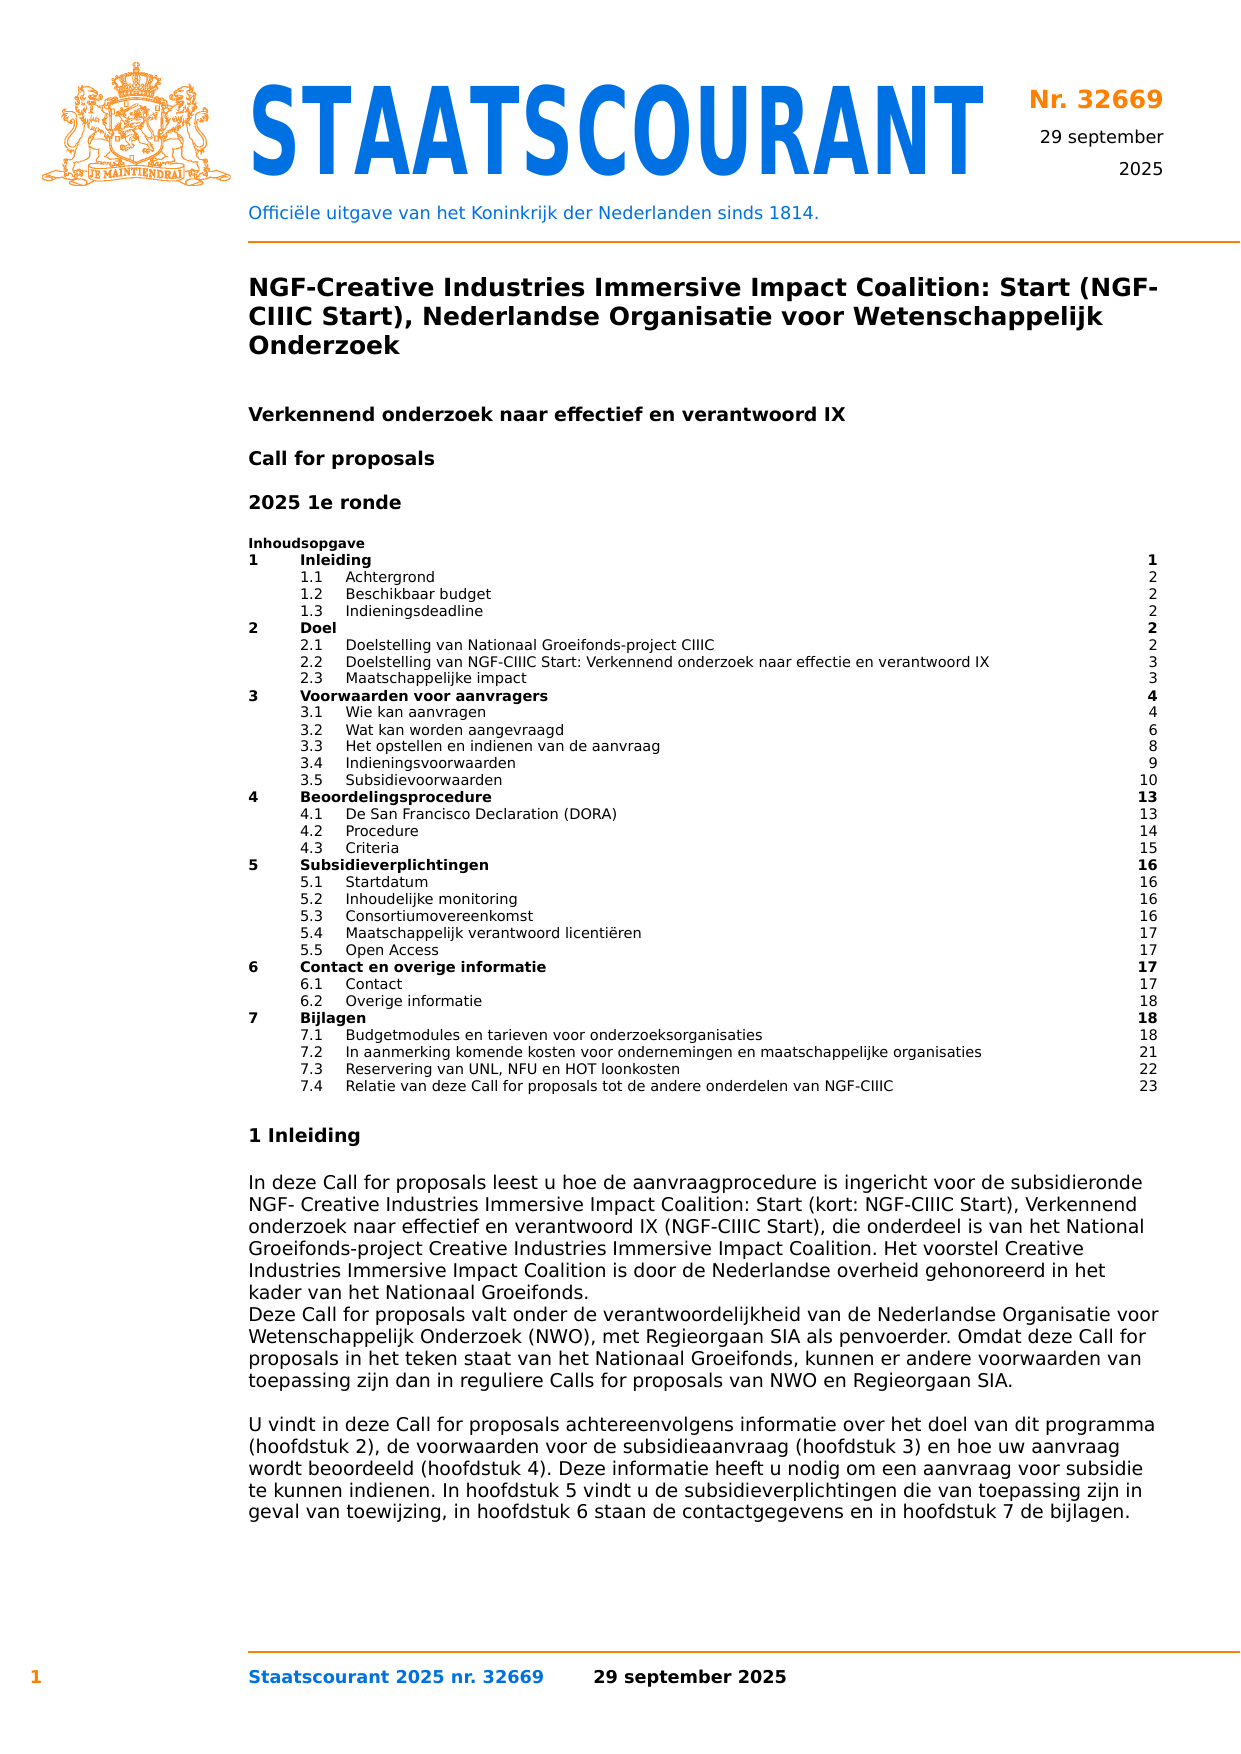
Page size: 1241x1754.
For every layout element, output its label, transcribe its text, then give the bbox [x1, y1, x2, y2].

table_cell 7.3 [294, 1061, 339, 1078]
table_cell 14 [1072, 823, 1163, 840]
table_cell 3.5 [294, 772, 339, 789]
table_cell Maatschappelijk verantwoord licentiëren [340, 925, 1072, 942]
table_cell Overige informatie [340, 993, 1072, 1010]
table_cell 5.3 [294, 908, 339, 925]
table_header STAATSCOURANT [248, 62, 998, 203]
text In deze Call for proposals leest u hoe de aanvraagprocedure is ingericht voor de subsidieronde NGF- Creative Industries Immersive Impact Coalition: Start (kort: NGF-CIIIC Start), Verkennend onderzoek naar effectief en verantwoord IX (NGF-CIIIC Start), die onderdeel is van het National Groeifonds-project Creative Industries Immersive Impact Coalition. Het voorstel Creative Industries Immersive Impact Coalition is door de Nederlandse overheid gehonoreerd in het kader van het Nationaal Groeifonds. [248, 1172, 1163, 1304]
table_cell 2 [1072, 569, 1163, 586]
table_cell [248, 569, 294, 586]
table_cell Indieningsdeadline [340, 603, 1072, 619]
table_cell [248, 925, 294, 942]
table_cell In aanmerking komende kosten voor ondernemingen en maatschappelijke organisaties [340, 1044, 1072, 1061]
table_cell 6 [1072, 721, 1163, 738]
table_cell Doelstelling van Nationaal Groeifonds-project CIIIC [340, 636, 1072, 653]
text Deze Call for proposals valt onder de verantwoordelijkheid van de Nederlandse Organisatie voor Wetenschappelijk Onderzoek (NWO), met Regieorgaan SIA als penvoerder. Omdat deze Call for proposals in het teken staat van het Nationaal Groeifonds, kunnen er andere voorwaarden van toepassing zijn dan in reguliere Calls for proposals van NWO en Regieorgaan SIA. [248, 1304, 1163, 1392]
table_header Nr. 32669 [998, 62, 1240, 121]
table_cell 17 [1072, 959, 1163, 976]
picture [41, 62, 231, 186]
table_cell Doelstelling van NGF-CIIIC Start: Verkennend onderzoek naar effectie en verantwoord IX [340, 654, 1072, 670]
table_cell Subsidieverplichtingen [294, 857, 1072, 874]
table_cell 4.1 [294, 806, 339, 823]
table_cell [248, 1061, 294, 1078]
table_cell 3.1 [294, 704, 339, 721]
table_cell [248, 755, 294, 772]
table_cell 4 [1072, 688, 1163, 704]
table_cell [248, 670, 294, 687]
text Call for proposals [248, 448, 1163, 470]
table_cell [248, 1078, 294, 1095]
table_cell 10 [1072, 772, 1163, 789]
table_cell [248, 586, 294, 602]
table_cell De San Francisco Declaration (DORA) [340, 806, 1072, 823]
table_cell 16 [1072, 857, 1163, 874]
table_cell 29 september [998, 121, 1240, 153]
table_cell 2 [1072, 586, 1163, 602]
table_cell 7.1 [294, 1027, 339, 1044]
table_cell Indieningsvoorwaarden [340, 755, 1072, 772]
table_cell 2.3 [294, 670, 339, 687]
table_cell 1.1 [294, 569, 339, 586]
table_cell 6 [248, 959, 294, 976]
table_cell 2.2 [294, 654, 339, 670]
table_header Inhoudsopgave [248, 536, 1163, 552]
table_cell 1 [1072, 552, 1163, 568]
table_cell Officiële uitgave van het Koninkrijk der Nederlanden sinds 1814. [248, 203, 1240, 241]
table_cell 17 [1072, 976, 1163, 993]
table_cell Budgetmodules en tarieven voor onderzoeksorganisaties [340, 1027, 1072, 1044]
table_cell 13 [1072, 789, 1163, 806]
table_cell 5.2 [294, 891, 339, 908]
table_cell 8 [1072, 738, 1163, 755]
table_cell 18 [1072, 1027, 1163, 1044]
table_cell [248, 840, 294, 857]
table_cell [248, 738, 294, 755]
table_cell 2 [1072, 620, 1163, 636]
table_cell 3.4 [294, 755, 339, 772]
table_cell Het opstellen en indienen van de aanvraag [340, 738, 1072, 755]
table_cell [248, 874, 294, 891]
text Verkennend onderzoek naar effectief en verantwoord IX [248, 404, 1163, 426]
table_cell 13 [1072, 806, 1163, 823]
table_cell [248, 993, 294, 1010]
table_cell Wat kan worden aangevraagd [340, 721, 1072, 738]
table_cell 9 [1072, 755, 1163, 772]
table_cell Achtergrond [340, 569, 1072, 586]
table_cell 4 [1072, 704, 1163, 721]
table_cell 5.1 [294, 874, 339, 891]
table_cell 2025 [998, 153, 1240, 203]
table_cell [248, 976, 294, 993]
table_cell 5 [248, 857, 294, 874]
table_cell [248, 908, 294, 925]
table_cell 3 [248, 688, 294, 704]
table_cell 4.3 [294, 840, 339, 857]
table_cell Startdatum [340, 874, 1072, 891]
table_cell Inhoudelijke monitoring [340, 891, 1072, 908]
table_cell 16 [1072, 891, 1163, 908]
table_cell [248, 806, 294, 823]
table_cell [248, 1027, 294, 1044]
table_cell 3.2 [294, 721, 339, 738]
table_cell 4 [248, 789, 294, 806]
table_cell Maatschappelijke impact [340, 670, 1072, 687]
table_cell Voorwaarden voor aanvragers [294, 688, 1072, 704]
table_cell [248, 603, 294, 619]
table_cell Relatie van deze Call for proposals tot de andere onderdelen van NGF-CIIIC [340, 1078, 1072, 1095]
table_cell 3 [1072, 654, 1163, 670]
table_cell 6.1 [294, 976, 339, 993]
table_cell Inleiding [294, 552, 1072, 568]
table_cell 16 [1072, 908, 1163, 925]
subtitle NGF-Creative Industries Immersive Impact Coalition: Start (NGF-CIIIC Start), Nederlandse Organisatie voor Wetenschappelijk Onderzoek [248, 273, 1163, 361]
table_cell [248, 772, 294, 789]
table_cell Open Access [340, 942, 1072, 959]
table_cell Wie kan aanvragen [340, 704, 1072, 721]
table_cell Criteria [340, 840, 1072, 857]
table_cell Contact en overige informatie [294, 959, 1072, 976]
table_cell Contact [340, 976, 1072, 993]
table_cell Consortiumovereenkomst [340, 908, 1072, 925]
table_cell 15 [1072, 840, 1163, 857]
table_cell 2 [1072, 603, 1163, 619]
table_cell Doel [294, 620, 1072, 636]
table_cell [248, 891, 294, 908]
table_cell 23 [1072, 1078, 1163, 1095]
table_cell 3 [1072, 670, 1163, 687]
table_cell [248, 654, 294, 670]
table_cell 16 [1072, 874, 1163, 891]
table_cell 4.2 [294, 823, 339, 840]
table_cell 2 [248, 620, 294, 636]
table_header [25, 62, 248, 241]
table_cell 1.3 [294, 603, 339, 619]
table_cell 1 [248, 552, 294, 568]
table_cell [248, 721, 294, 738]
table_cell 7.2 [294, 1044, 339, 1061]
text U vindt in deze Call for proposals achtereenvolgens informatie over het doel van dit programma (hoofdstuk 2), de voorwaarden voor de subsidieaanvraag (hoofdstuk 3) en hoe uw aanvraag wordt beoordeeld (hoofdstuk 4). Deze informatie heeft u nodig om een aanvraag voor subsidie te kunnen indienen. In hoofdstuk 5 vindt u de subsidieverplichtingen die van toepassing zijn in geval van toewijzing, in hoofdstuk 6 staan de contactgegevens en in hoofdstuk 7 de bijlagen. [248, 1413, 1163, 1523]
table_cell 17 [1072, 942, 1163, 959]
table_cell [248, 636, 294, 653]
table_cell Beschikbaar budget [340, 586, 1072, 602]
table_cell 21 [1072, 1044, 1163, 1061]
table_cell [248, 1044, 294, 1061]
table_cell [248, 942, 294, 959]
table_cell 2.1 [294, 636, 339, 653]
table_cell 6.2 [294, 993, 339, 1010]
subtitle 1 Inleiding [248, 1125, 1163, 1147]
table_cell 17 [1072, 925, 1163, 942]
table_cell 18 [1072, 1010, 1163, 1027]
table_cell 5.4 [294, 925, 339, 942]
table_cell [248, 704, 294, 721]
table_cell 5.5 [294, 942, 339, 959]
table_cell Subsidievoorwaarden [340, 772, 1072, 789]
table_cell [248, 823, 294, 840]
table_cell 7.4 [294, 1078, 339, 1095]
table_cell Bijlagen [294, 1010, 1072, 1027]
table_cell 3.3 [294, 738, 339, 755]
table_cell 2 [1072, 636, 1163, 653]
table_cell Reservering van UNL, NFU en HOT loonkosten [340, 1061, 1072, 1078]
table_cell 18 [1072, 993, 1163, 1010]
table_cell 7 [248, 1010, 294, 1027]
table_cell Procedure [340, 823, 1072, 840]
table_cell 1.2 [294, 586, 339, 602]
table_cell Beoordelingsprocedure [294, 789, 1072, 806]
table_cell 22 [1072, 1061, 1163, 1078]
text 2025 1e ronde [248, 492, 1163, 514]
